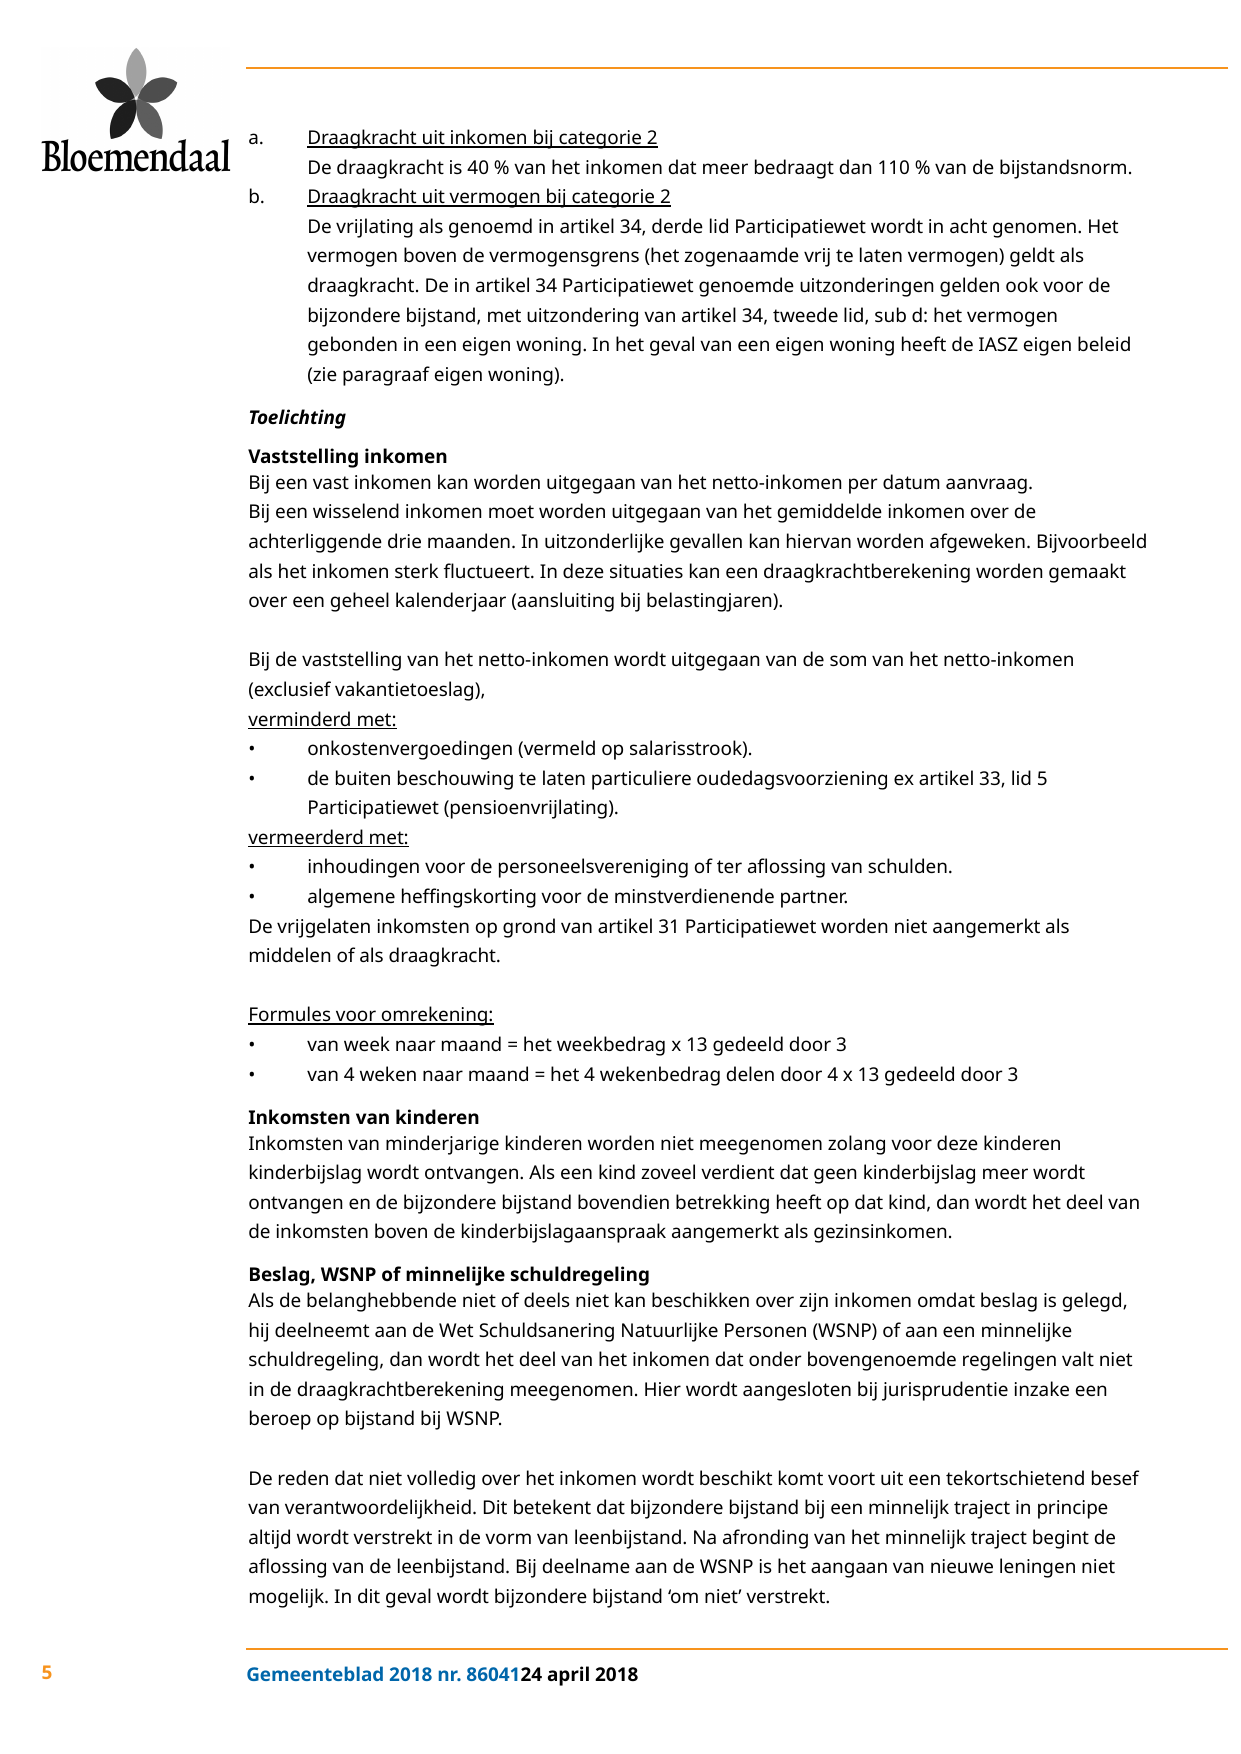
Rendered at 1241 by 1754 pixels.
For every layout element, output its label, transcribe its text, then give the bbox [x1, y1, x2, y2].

text (exclusief vakantietoeslag), [248, 676, 1152, 702]
list algemene heffingskorting voor de minstverdienende partner. [248, 883, 1152, 909]
list Draagkracht uit vermogen bij categorie 2 [248, 183, 1152, 209]
list De vrijlating als genoemd in artikel 34, derde lid Participatiewet wordt in acht genomen. Het vermogen boven de vermogensgrens (het zogenaamde vrij te laten vermogen) geldt als draagkracht. De in artikel 34 Participatiewet genoemde uitzonderingen gelden ook voor de bijzondere bijstand, met uitzondering van artikel 34, tweede lid, sub d: het vermogen gebonden in een eigen woning. In het geval van een eigen woning heeft de IASZ eigen beleid (zie paragraaf eigen woning). [248, 213, 1152, 387]
list van week naar maand = het weekbedrag x 13 gedeeld door 3 [248, 1031, 1152, 1057]
text Bij de vaststelling van het netto-inkomen wordt uitgegaan van de som van het netto-inkomen [248, 647, 1152, 672]
text Beslag, WSNP of minnelijke schuldregeling [248, 1262, 1152, 1287]
text Inkomsten van kinderen [248, 1104, 1152, 1130]
text Toelichting [248, 404, 1152, 430]
list inhoudingen voor de personeelsvereniging of ter aflossing van schulden. [248, 854, 1152, 879]
text Vaststelling inkomen [248, 443, 1152, 469]
text vermeerderd met: [248, 824, 1152, 850]
list de buiten beschouwing te laten particuliere oudedagsvoorziening ex artikel 33, lid 5 Participatiewet (pensioenvrijlating). [248, 765, 1152, 820]
text verminderd met: [248, 706, 1152, 732]
list onkostenvergoedingen (vermeld op salarisstrook). [248, 735, 1152, 761]
text Formules voor omrekening: [248, 1002, 1152, 1027]
text De vrijgelaten inkomsten op grond van artikel 31 Participatiewet worden niet aangemerkt als middelen of als draagkracht. [248, 913, 1152, 968]
list van 4 weken naar maand = het 4 wekenbedrag delen door 4 x 13 gedeeld door 3 [248, 1061, 1152, 1087]
text Als de belanghebbende niet of deels niet kan beschikken over zijn inkomen omdat beslag is gelegd, hij deelneemt aan de Wet Schuldsanering Natuurlijke Personen (WSNP) of aan een minnelijke schuldregeling, dan wordt het deel van het inkomen dat onder bovengenoemde regelingen valt niet in de draagkrachtberekening meegenomen. Hier wordt aangesloten bij jurisprudentie inzake een beroep op bijstand bij WSNP. [248, 1287, 1152, 1431]
list De draagkracht is 40 % van het inkomen dat meer bedraagt dan 110 % van de bijstandsnorm. [248, 154, 1152, 180]
text De reden dat niet volledig over het inkomen wordt beschikt komt voort uit een tekortschietend besef van verantwoordelijkheid. Dit betekent dat bijzondere bijstand bij een minnelijk traject in principe altijd wordt verstrekt in de vorm van leenbijstand. Na afronding van het minnelijk traject begint de aflossing van de leenbijstand. Bij deelname aan de WSNP is het aangaan van nieuwe leningen niet mogelijk. In dit geval wordt bijzondere bijstand ‘om niet’ verstrekt. [248, 1465, 1152, 1609]
picture [41, 47, 231, 172]
text Bij een vast inkomen kan worden uitgegaan van het netto-inkomen per datum aanvraag. [248, 469, 1152, 495]
text Bij een wisselend inkomen moet worden uitgegaan van het gemiddelde inkomen over de achterliggende drie maanden. In uitzonderlijke gevallen kan hiervan worden afgeweken. Bijvoorbeeld als het inkomen sterk fluctueert. In deze situaties kan een draagkrachtberekening worden gemaakt over een geheel kalenderjaar (aansluiting bij belastingjaren). [248, 499, 1152, 613]
list Draagkracht uit inkomen bij categorie 2 [248, 124, 1152, 150]
text Inkomsten van minderjarige kinderen worden niet meegenomen zolang voor deze kinderen kinderbijslag wordt ontvangen. Als een kind zoveel verdient dat geen kinderbijslag meer wordt ontvangen en de bijzondere bijstand bovendien betrekking heeft op dat kind, dan wordt het deel van de inkomsten boven de kinderbijslagaanspraak aangemerkt als gezinsinkomen. [248, 1130, 1152, 1244]
